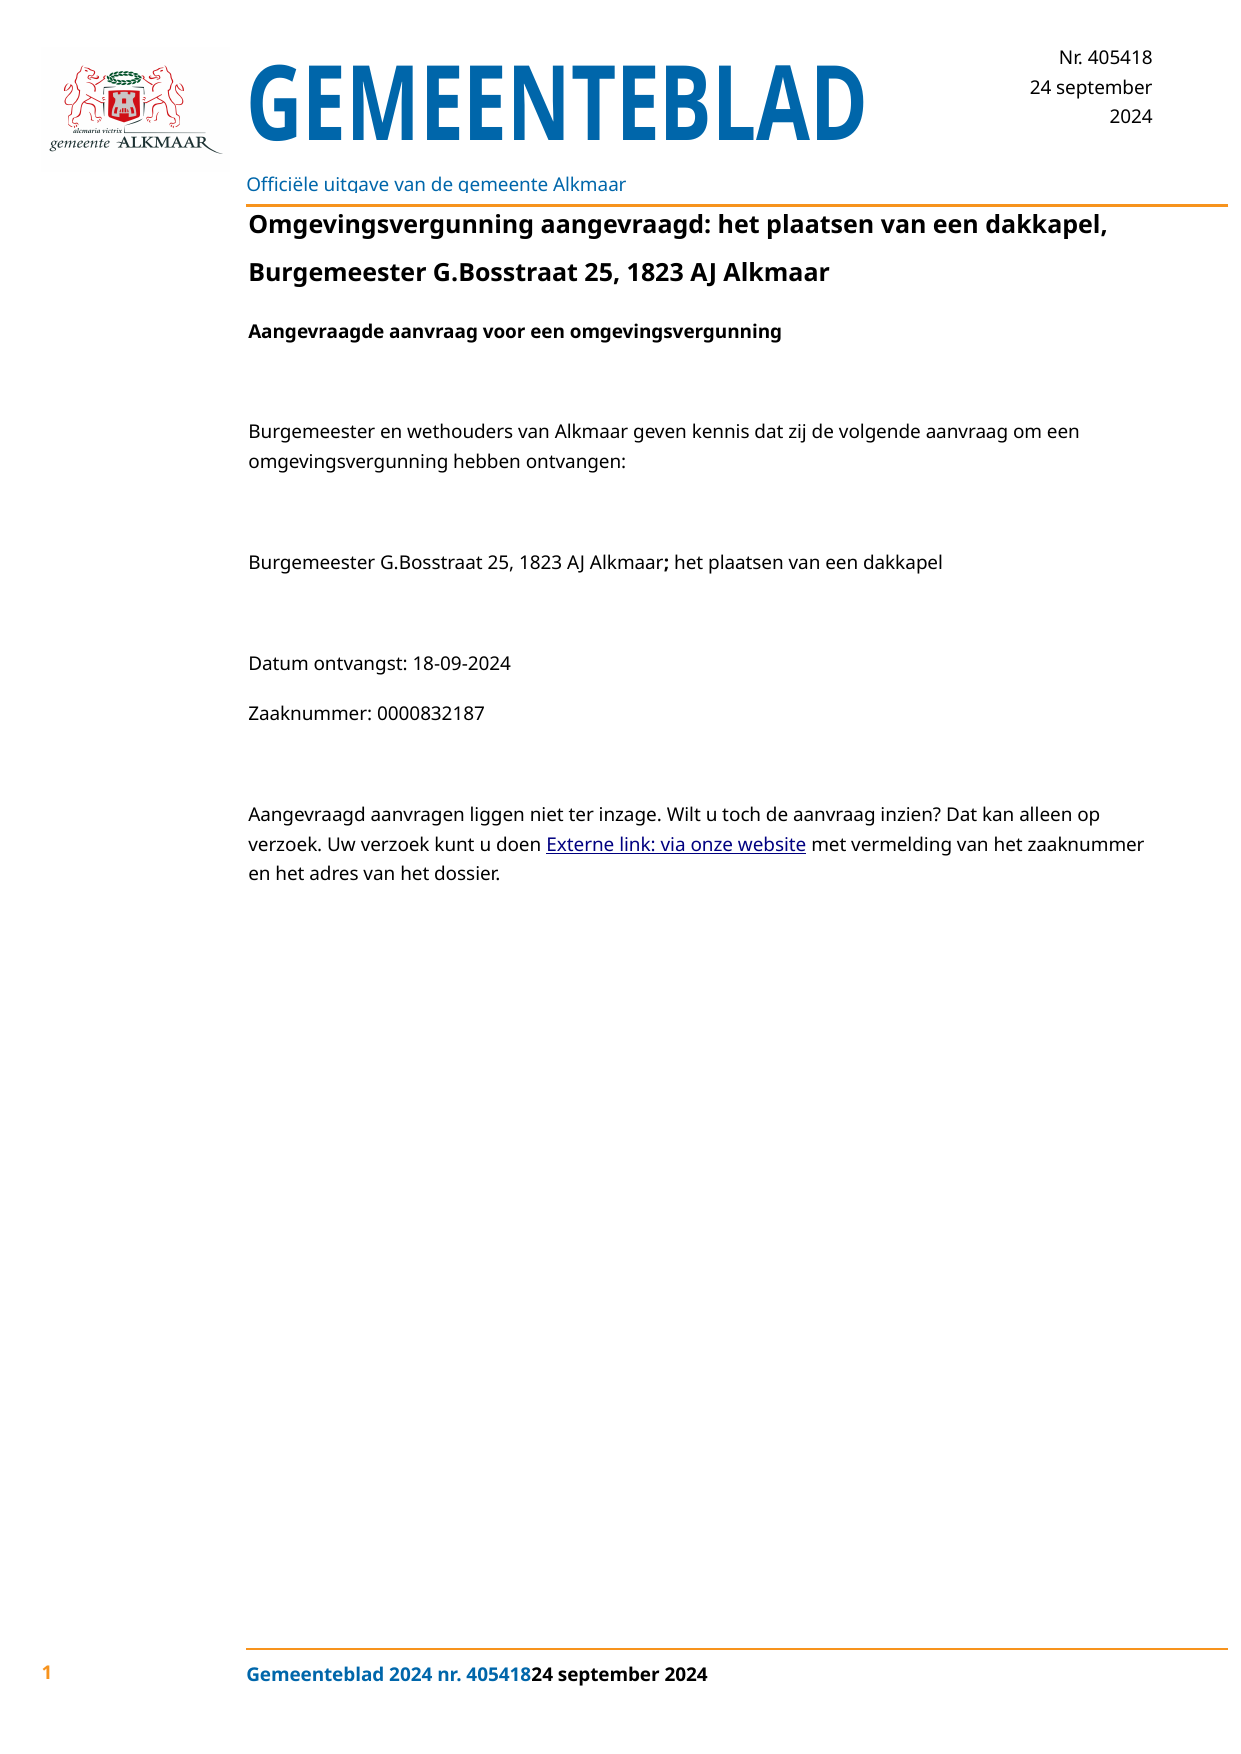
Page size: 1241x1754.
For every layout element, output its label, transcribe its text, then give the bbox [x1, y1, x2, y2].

text Datum ontvangst: 18-09-2024 [248, 650, 1152, 676]
text Omgevingsvergunning aangevraagd: het plaatsen van een dakkapel, Burgemeester G.Bosstraat 25, 1823 AJ Alkmaar [248, 207, 1152, 288]
picture [41, 47, 231, 172]
text Aangevraagde aanvraag voor een omgevingsvergunning [248, 318, 1152, 344]
text Burgemeester en wethouders van Alkmaar geven kennis dat zij de volgende aanvraag om een omgevingsvergunning hebben ontvangen: [248, 419, 1152, 474]
text Aangevraagd aanvragen liggen niet ter inzage. Wilt u toch de aanvraag inzien? Dat kan alleen op verzoek. Uw verzoek kunt u doen Externe link: via onze website met vermelding van het zaaknummer en het adres van het dossier. [248, 801, 1152, 886]
text Burgemeester G.Bosstraat 25, 1823 AJ Alkmaar; het plaatsen van een dakkapel [248, 549, 1152, 575]
text Zaaknummer: 0000832187 [248, 700, 1152, 726]
